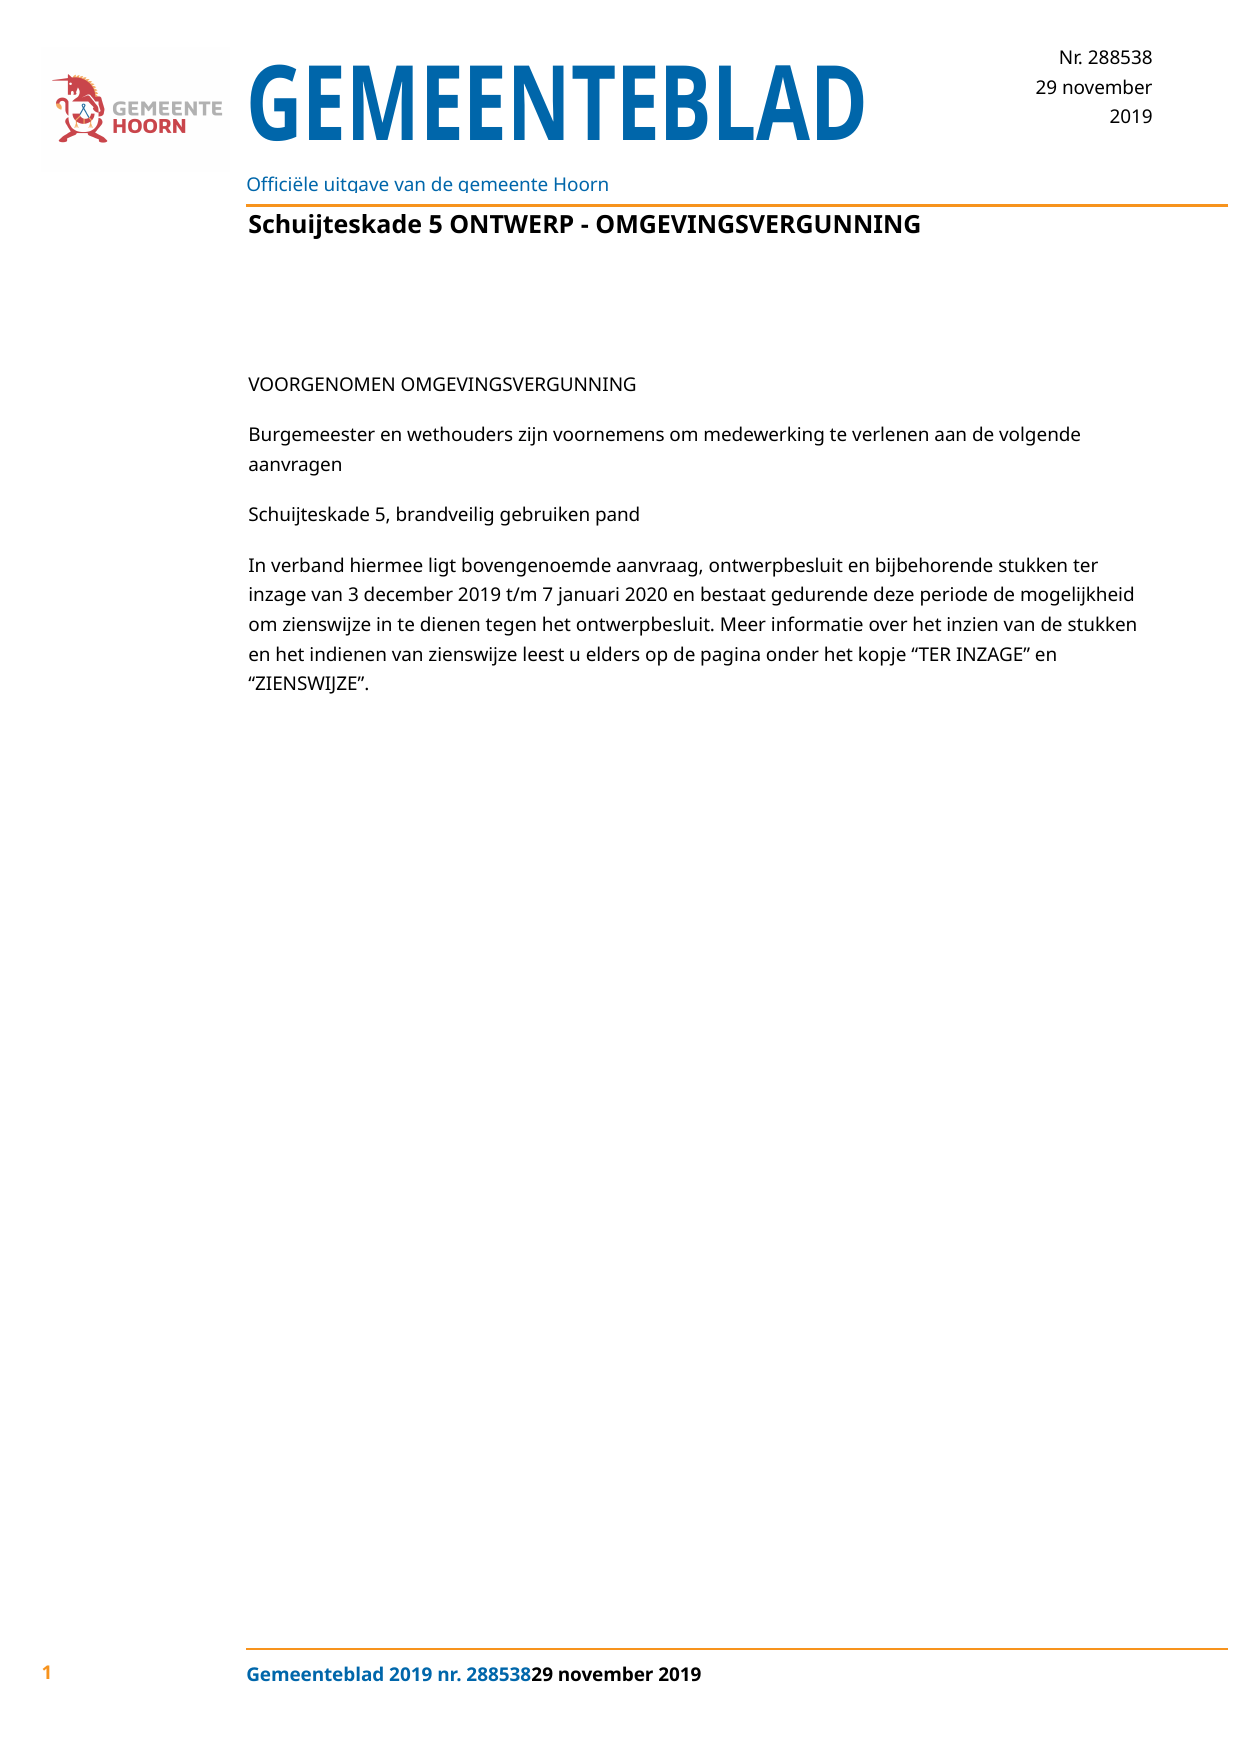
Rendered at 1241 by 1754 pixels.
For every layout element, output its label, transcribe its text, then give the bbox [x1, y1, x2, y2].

text Schuijteskade 5 ONTWERP - OMGEVINGSVERGUNNING [248, 207, 1152, 241]
text VOORGENOMEN OMGEVINGSVERGUNNING [248, 371, 1152, 397]
text In verband hiermee ligt bovengenoemde aanvraag, ontwerpbesluit en bijbehorende stukken ter inzage van 3 december 2019 t/m 7 januari 2020 en bestaat gedurende deze periode de mogelijkheid om zienswijze in te dienen tegen het ontwerpbesluit. Meer informatie over het inzien van de stukken en het indienen van zienswijze leest u elders op de pagina onder het kopje “TER INZAGE” en “ZIENSWIJZE”. [248, 552, 1152, 696]
text Burgemeester en wethouders zijn voornemens om medewerking te verlenen aan de volgende aanvragen [248, 422, 1152, 477]
picture [41, 47, 231, 172]
text Schuijteskade 5, brandveilig gebruiken pand [248, 502, 1152, 527]
